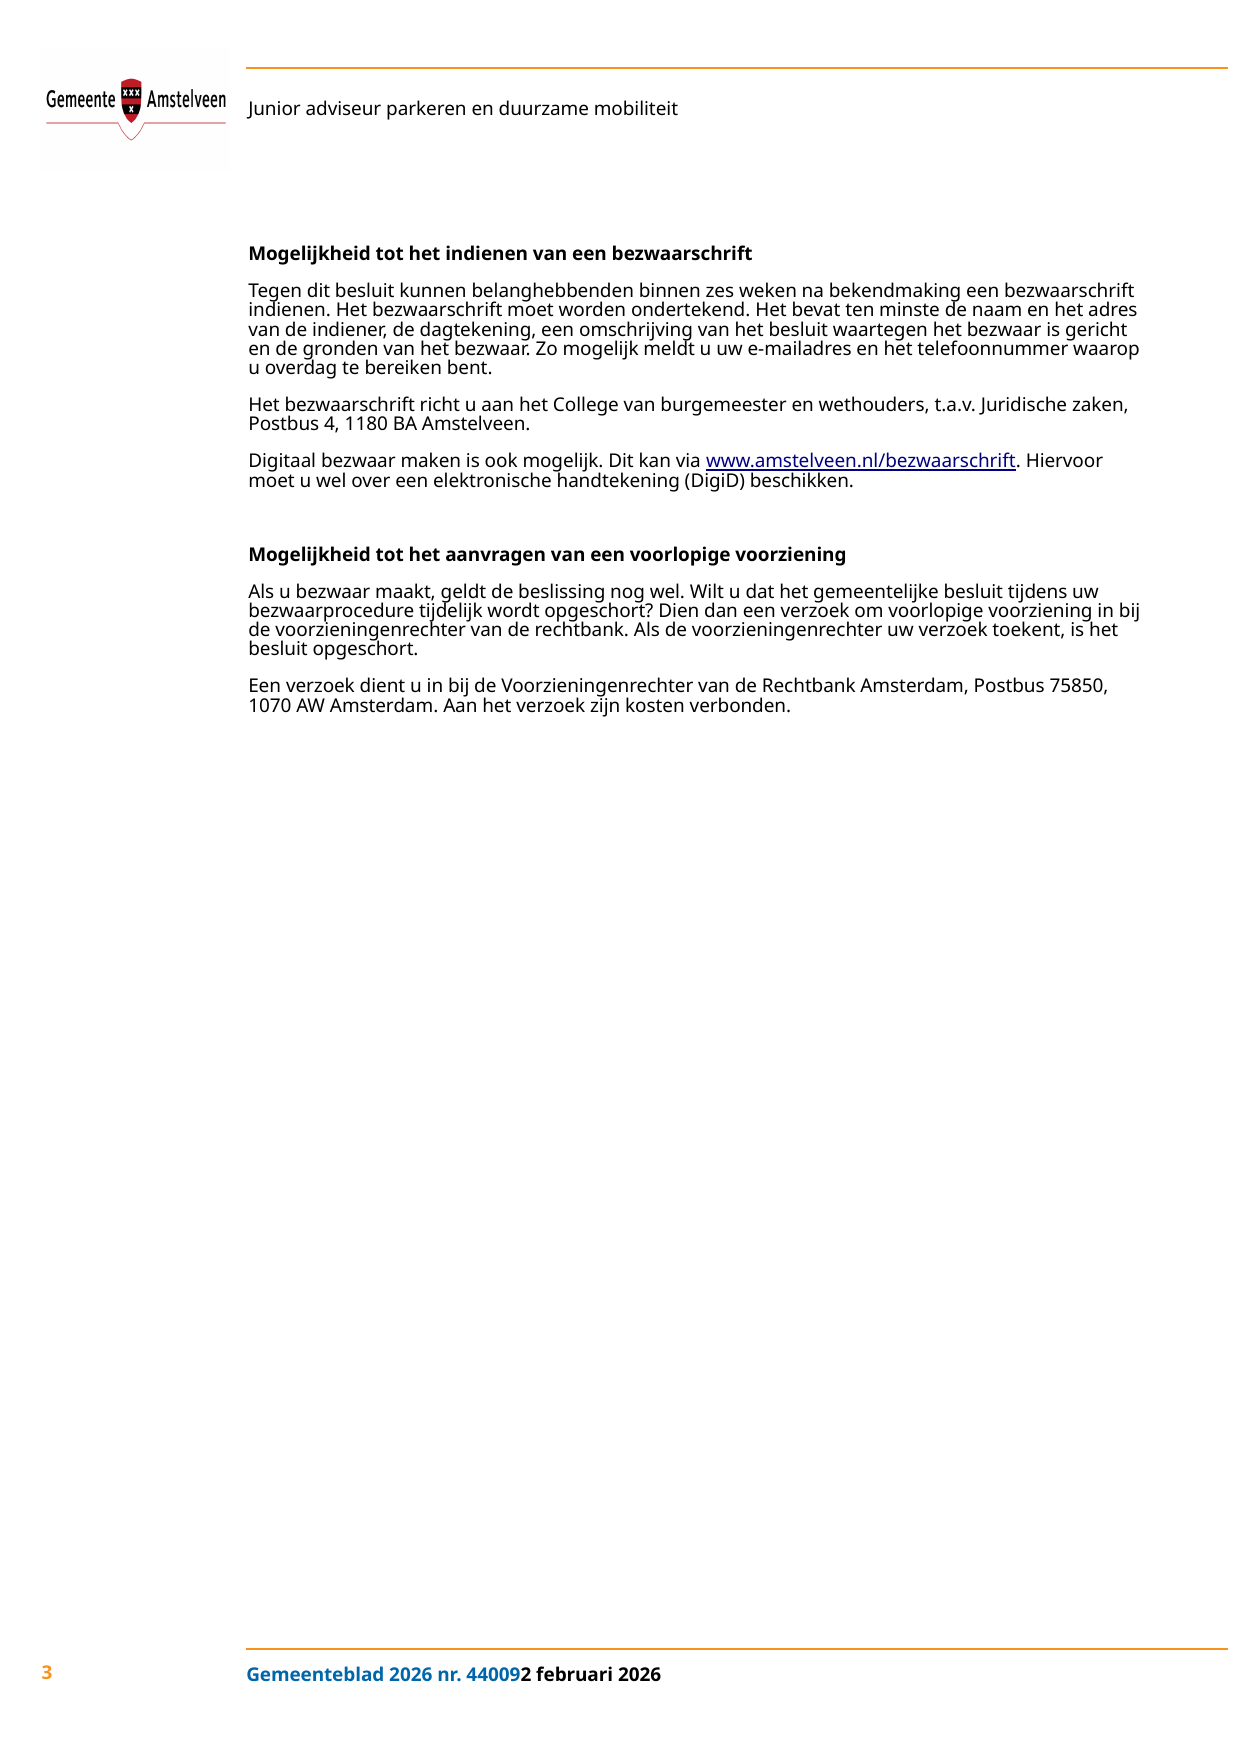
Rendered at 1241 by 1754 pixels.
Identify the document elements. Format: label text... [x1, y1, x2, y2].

text Een verzoek dient u in bij de Voorzieningenrechter van de Rechtbank Amsterdam, Postbus 75850, 1070 AW Amsterdam. Aan het verzoek zijn kosten verbonden. [248, 677, 1152, 716]
text Mogelijkheid tot het aanvragen van een voorlopige voorziening [248, 546, 1152, 565]
picture [41, 47, 231, 172]
text Mogelijkheid tot het indienen van een bezwaarschrift [248, 245, 1152, 264]
text Het bezwaarschrift richt u aan het College van burgemeester en wethouders, t.a.v. Juridische zaken, Postbus 4, 1180 BA Amstelveen. [248, 396, 1152, 435]
text Als u bezwaar maakt, geldt de beslissing nog wel. Wilt u dat het gemeentelijke besluit tijdens uw bezwaarprocedure tijdelijk wordt opgeschort? Dien dan een verzoek om voorlopige voorziening in bij de voorzieningenrechter van de rechtbank. Als de voorzieningenrechter uw verzoek toekent, is het besluit opgeschort. [248, 583, 1152, 660]
text Digitaal bezwaar maken is ook mogelijk. Dit kan via www.amstelveen.nl/bezwaarschrift. Hiervoor moet u wel over een elektronische handtekening (DigiD) beschikken. [248, 452, 1152, 491]
text Junior adviseur parkeren en duurzame mobiliteit [248, 95, 1152, 121]
text Tegen dit besluit kunnen belanghebbenden binnen zes weken na bekendmaking een bezwaarschrift indienen. Het bezwaarschrift moet worden ondertekend. Het bevat ten minste de naam en het adres van de indiener, de dagtekening, een omschrijving van het besluit waartegen het bezwaar is gericht en de gronden van het bezwaar. Zo mogelijk meldt u uw e-mailadres en het telefoonnummer waarop u overdag te bereiken bent. [248, 282, 1152, 378]
